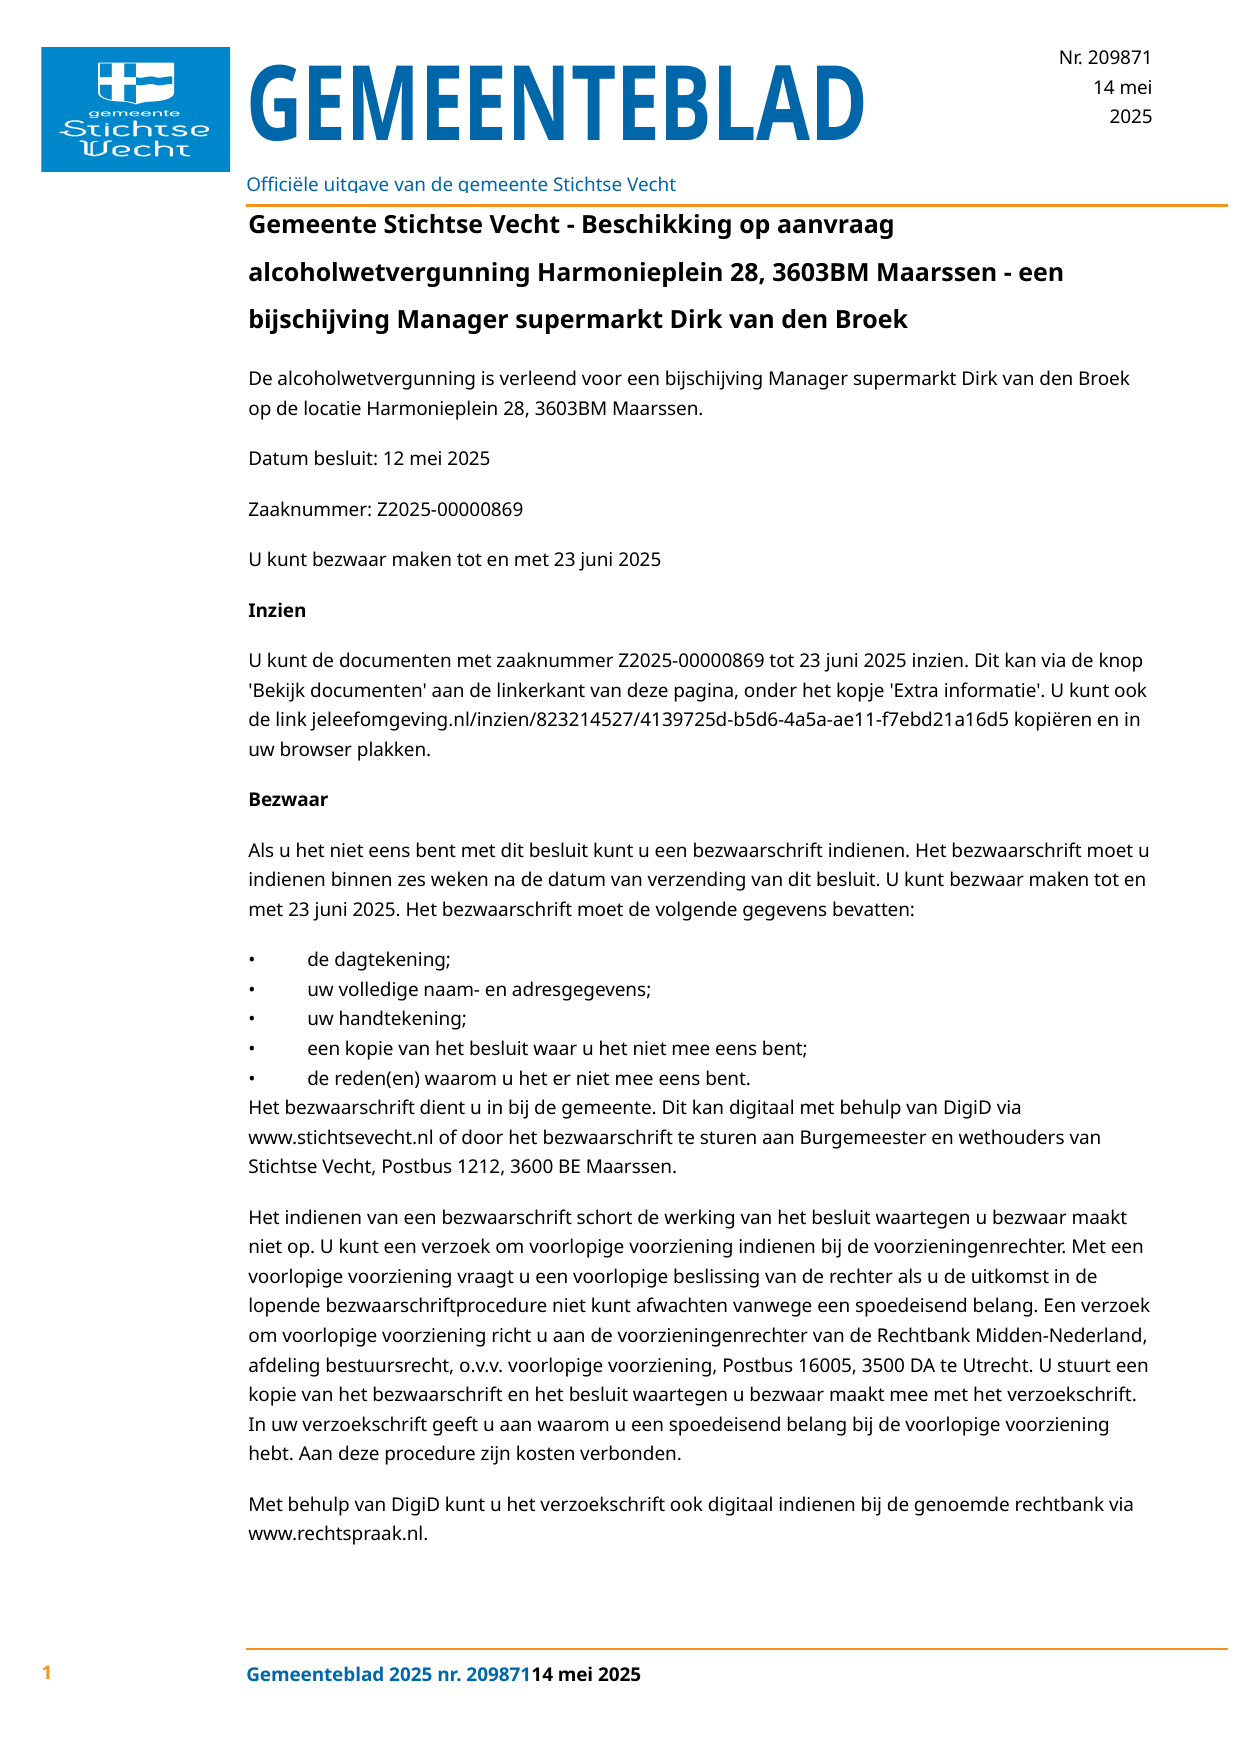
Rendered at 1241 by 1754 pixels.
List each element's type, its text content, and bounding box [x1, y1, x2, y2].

picture [137, 63, 174, 103]
list uw handtekening; [248, 1006, 1152, 1031]
text Bezwaar [248, 786, 1152, 812]
list een kopie van het besluit waar u het niet mee eens bent; [248, 1035, 1152, 1061]
text Het indienen van een bezwaarschrift schort de werking van het besluit waartegen u bezwaar maakt niet op. U kunt een verzoek om voorlopige voorziening indienen bij de voorzieningenrechter. Met een voorlopige voorziening vraagt u een voorlopige beslissing van de rechter als u de uitkomst in de lopende bezwaarschriftprocedure niet kunt afwachten vanwege een spoedeisend belang. Een verzoek om voorlopige voorziening richt u aan de voorzieningenrechter van de Rechtbank Midden-Nederland, afdeling bestuursrecht, o.v.v. voorlopige voorziening, Postbus 16005, 3500 DA te Utrecht. U stuurt een kopie van het bezwaarschrift en het besluit waartegen u bezwaar maakt mee met het verzoekschrift. In uw verzoekschrift geeft u aan waarom u een spoedeisend belang bij de voorlopige voorziening hebt. Aan deze procedure zijn kosten verbonden. [248, 1204, 1152, 1466]
text Gemeente Stichtse Vecht - Beschikking op aanvraag alcoholwetvergunning Harmonieplein 28, 3603BM Maarssen - een bijschijving Manager supermarkt Dirk van den Broek [248, 207, 1152, 336]
picture [99, 63, 135, 101]
text De alcoholwetvergunning is verleend voor een bijschijving Manager supermarkt Dirk van den Broek op de locatie Harmonieplein 28, 3603BM Maarssen. [248, 366, 1152, 421]
text U kunt de documenten met zaaknummer Z2025-00000869 tot 23 juni 2025 inzien. Dit kan via de knop 'Bekijk documenten' aan de linkerkant van deze pagina, onder het kopje 'Extra informatie'. U kunt ook de link jeleefomgeving.nl/inzien/823214527/4139725d-b5d6-4a5a-ae11-f7ebd21a16d5 kopiëren en in uw browser plakken. [248, 647, 1152, 762]
list uw volledige naam- en adresgegevens; [248, 976, 1152, 1002]
text Als u het niet eens bent met dit besluit kunt u een bezwaarschrift indienen. Het bezwaarschrift moet u indienen binnen zes weken na de datum van verzending van dit besluit. U kunt bezwaar maken tot en met 23 juni 2025. Het bezwaarschrift moet de volgende gegevens bevatten: [248, 837, 1152, 922]
list de reden(en) waarom u het er niet mee eens bent. [248, 1065, 1152, 1090]
text U kunt bezwaar maken tot en met 23 juni 2025 [248, 546, 1152, 572]
list de dagtekening; [248, 946, 1152, 972]
text Inzien [248, 597, 1152, 622]
text Het bezwaarschrift dient u in bij de gemeente. Dit kan digitaal met behulp van DigiD via www.stichtsevecht.nl of door het bezwaarschrift te sturen aan Burgemeester en wethouders van Stichtse Vecht, Postbus 1212, 3600 BE Maarssen. [248, 1094, 1152, 1179]
text Zaaknummer: Z2025-00000869 [248, 496, 1152, 522]
text Met behulp van DigiD kunt u het verzoekschrift ook digitaal indienen bij de genoemde rechtbank via www.rechtspraak.nl. [248, 1491, 1152, 1546]
text Datum besluit: 12 mei 2025 [248, 446, 1152, 471]
